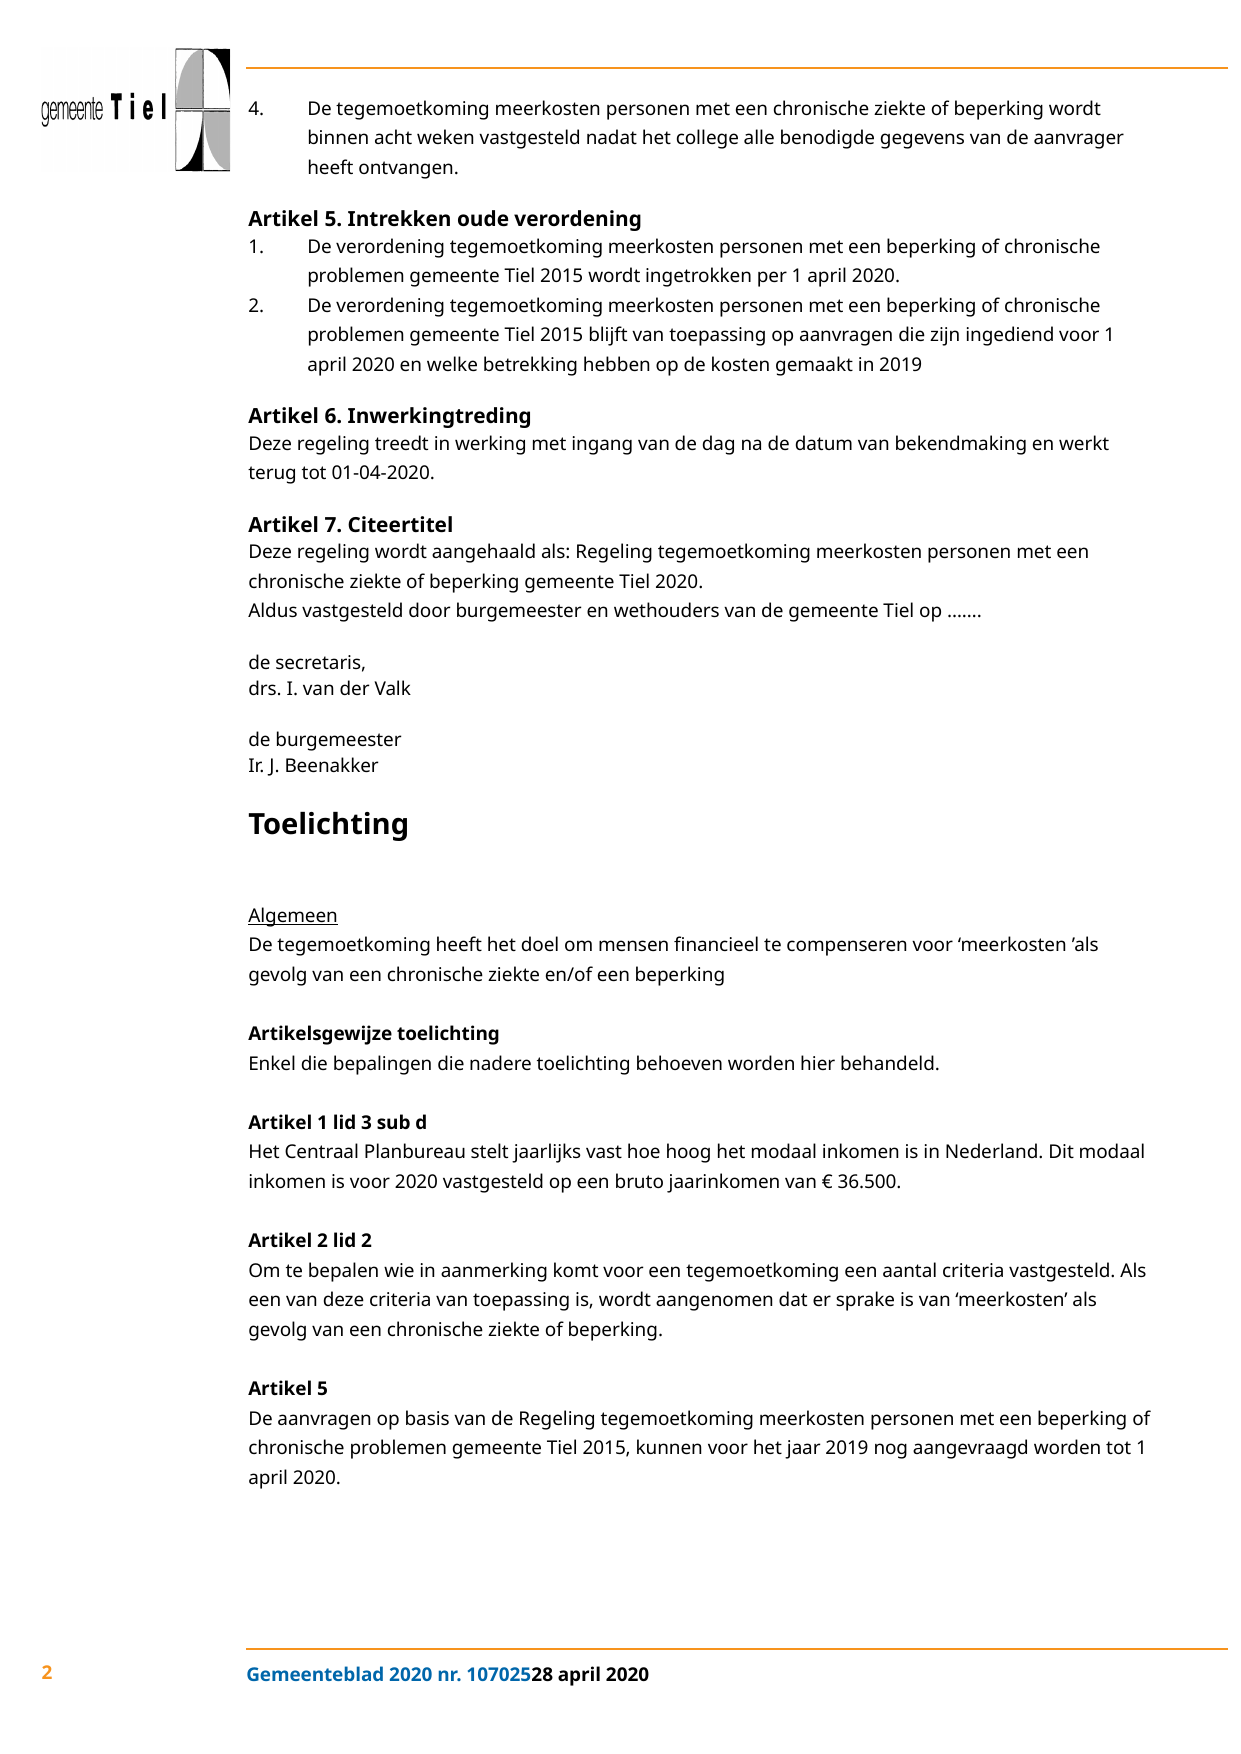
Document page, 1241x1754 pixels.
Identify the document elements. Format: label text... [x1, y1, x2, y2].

list De verordening tegemoetkoming meerkosten personen met een beperking of chronische problemen gemeente Tiel 2015 blijft van toepassing op aanvragen die zijn ingediend voor 1 april 2020 en welke betrekking hebben op de kosten gemaakt in 2019 [248, 292, 1152, 377]
text Artikel 5. Intrekken oude verordening [248, 204, 1152, 233]
text Om te bepalen wie in aanmerking komt voor een tegemoetkoming een aantal criteria vastgesteld. Als een van deze criteria van toepassing is, wordt aangenomen dat er sprake is van ‘meerkosten’ als gevolg van een chronische ziekte of beperking. [248, 1257, 1152, 1342]
text de secretaris, [248, 649, 1152, 675]
text Algemeen [248, 902, 1152, 928]
text Artikel 2 lid 2 [248, 1227, 1152, 1253]
text Artikelsgewijze toelichting [248, 1020, 1152, 1046]
text Ir. J. Beenakker [248, 752, 1152, 778]
text Deze regeling wordt aangehaald als: Regeling tegemoetkoming meerkosten personen met een chronische ziekte of beperking gemeente Tiel 2020. [248, 538, 1152, 594]
picture [41, 47, 231, 172]
text Artikel 5 [248, 1375, 1152, 1401]
text Aldus vastgesteld door burgemeester en wethouders van de gemeente Tiel op ……. [248, 598, 1152, 623]
text Artikel 6. Inwerkingtreding [248, 402, 1152, 430]
text drs. I. van der Valk [248, 675, 1152, 701]
text Enkel die bepalingen die nadere toelichting behoeven worden hier behandeld. [248, 1050, 1152, 1076]
text Artikel 1 lid 3 sub d [248, 1109, 1152, 1135]
text Toelichting [248, 803, 1152, 843]
list De tegemoetkoming meerkosten personen met een chronische ziekte of beperking wordt binnen acht weken vastgesteld nadat het college alle benodigde gegevens van de aanvrager heeft ontvangen. [248, 95, 1152, 180]
text de burgemeester [248, 726, 1152, 752]
text Deze regeling treedt in werking met ingang van de dag na de datum van bekendmaking en werkt terug tot 01-04-2020. [248, 430, 1152, 485]
text Artikel 7. Citeertitel [248, 510, 1152, 538]
text De aanvragen op basis van de Regeling tegemoetkoming meerkosten personen met een beperking of chronische problemen gemeente Tiel 2015, kunnen voor het jaar 2019 nog aangevraagd worden tot 1 april 2020. [248, 1405, 1152, 1490]
text De tegemoetkoming heeft het doel om mensen financieel te compenseren voor ‘meerkosten ’als gevolg van een chronische ziekte en/of een beperking [248, 931, 1152, 987]
text Het Centraal Planbureau stelt jaarlijks vast hoe hoog het modaal inkomen is in Nederland. Dit modaal inkomen is voor 2020 vastgesteld op een bruto jaarinkomen van € 36.500. [248, 1138, 1152, 1194]
list De verordening tegemoetkoming meerkosten personen met een beperking of chronische problemen gemeente Tiel 2015 wordt ingetrokken per 1 april 2020. [248, 233, 1152, 288]
